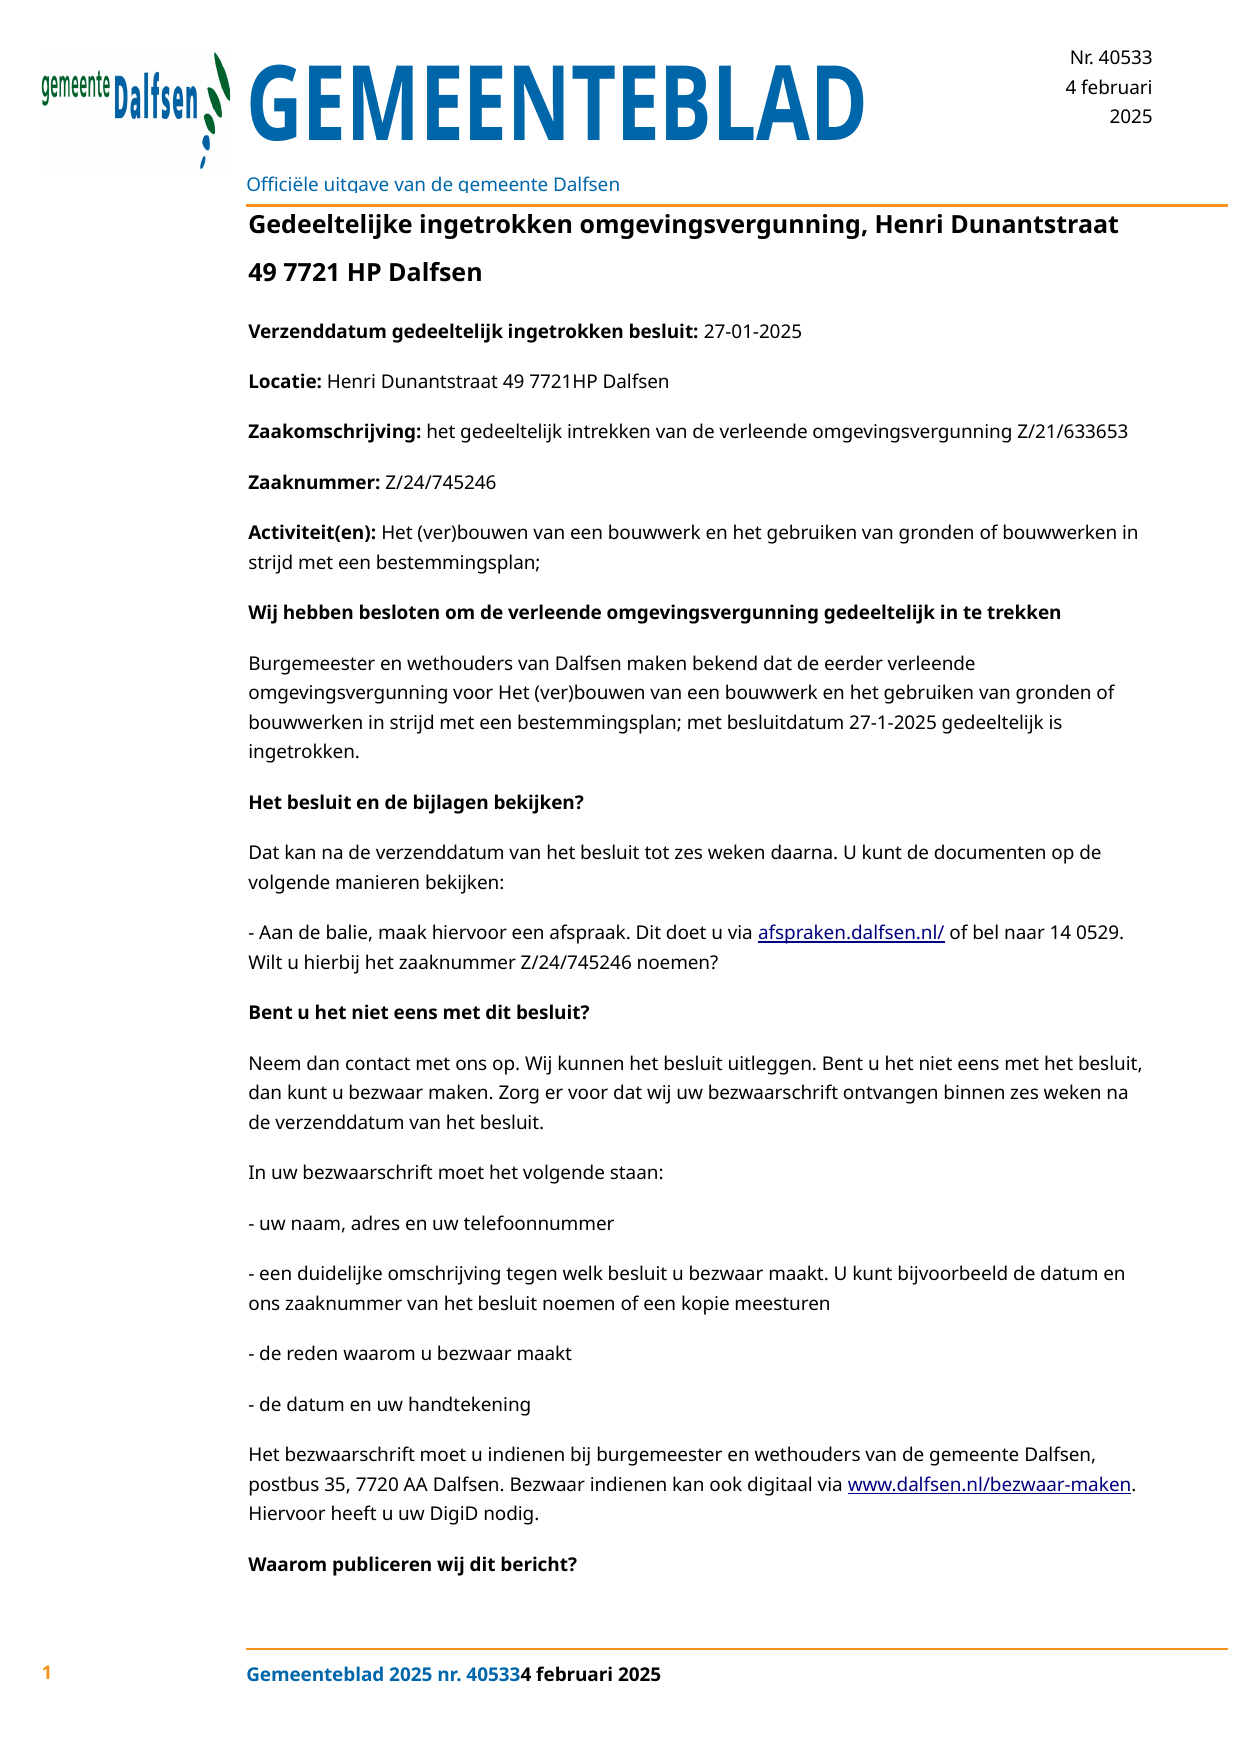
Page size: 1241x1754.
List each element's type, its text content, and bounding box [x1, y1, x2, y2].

text Neem dan contact met ons op. Wij kunnen het besluit uitleggen. Bent u het niet eens met het besluit, dan kunt u bezwaar maken. Zorg er voor dat wij uw bezwaarschrift ontvangen binnen zes weken na de verzenddatum van het besluit. [248, 1050, 1152, 1135]
text In uw bezwaarschrift moet het volgende staan: [248, 1159, 1152, 1185]
text Bent u het niet eens met dit besluit? [248, 999, 1152, 1025]
text Waarom publiceren wij dit bericht? [248, 1551, 1152, 1577]
text Zaakomschrijving: het gedeeltelijk intrekken van de verleende omgevingsvergunning Z/21/633653 [248, 419, 1152, 444]
text Burgemeester en wethouders van Dalfsen maken bekend dat de eerder verleende omgevingsvergunning voor Het (ver)bouwen van een bouwwerk en het gebruiken van gronden of bouwwerken in strijd met een bestemmingsplan; met besluitdatum 27-1-2025 gedeeltelijk is ingetrokken. [248, 650, 1152, 764]
text Het besluit en de bijlagen bekijken? [248, 789, 1152, 815]
text Het bezwaarschrift moet u indienen bij burgemeester en wethouders van de gemeente Dalfsen, postbus 35, 7720 AA Dalfsen. Bezwaar indienen kan ook digitaal via www.dalfsen.nl/bezwaar-maken. Hiervoor heeft u uw DigiD nodig. [248, 1441, 1152, 1526]
text Gedeeltelijke ingetrokken omgevingsvergunning, Henri Dunantstraat 49 7721 HP Dalfsen [248, 207, 1152, 288]
text - een duidelijke omschrijving tegen welk besluit u bezwaar maakt. U kunt bijvoorbeeld de datum en ons zaaknummer van het besluit noemen of een kopie meesturen [248, 1260, 1152, 1316]
text Activiteit(en): Het (ver)bouwen van een bouwwerk en het gebruiken van gronden of bouwwerken in strijd met een bestemmingsplan; [248, 519, 1152, 575]
text Zaaknummer: Z/24/745246 [248, 469, 1152, 495]
text Wij hebben besloten om de verleende omgevingsvergunning gedeeltelijk in te trekken [248, 599, 1152, 625]
text Locatie: Henri Dunantstraat 49 7721HP Dalfsen [248, 368, 1152, 394]
text Verzenddatum gedeeltelijk ingetrokken besluit: 27-01-2025 [248, 318, 1152, 344]
picture [41, 47, 231, 172]
text Dat kan na de verzenddatum van het besluit tot zes weken daarna. U kunt de documenten op de volgende manieren bekijken: [248, 839, 1152, 895]
text - uw naam, adres en uw telefoonnummer [248, 1210, 1152, 1236]
text - Aan de balie, maak hiervoor een afspraak. Dit doet u via afspraken.dalfsen.nl/ of bel naar 14 0529. Wilt u hierbij het zaaknummer Z/24/745246 noemen? [248, 919, 1152, 975]
text - de reden waarom u bezwaar maakt [248, 1340, 1152, 1366]
text - de datum en uw handtekening [248, 1391, 1152, 1417]
